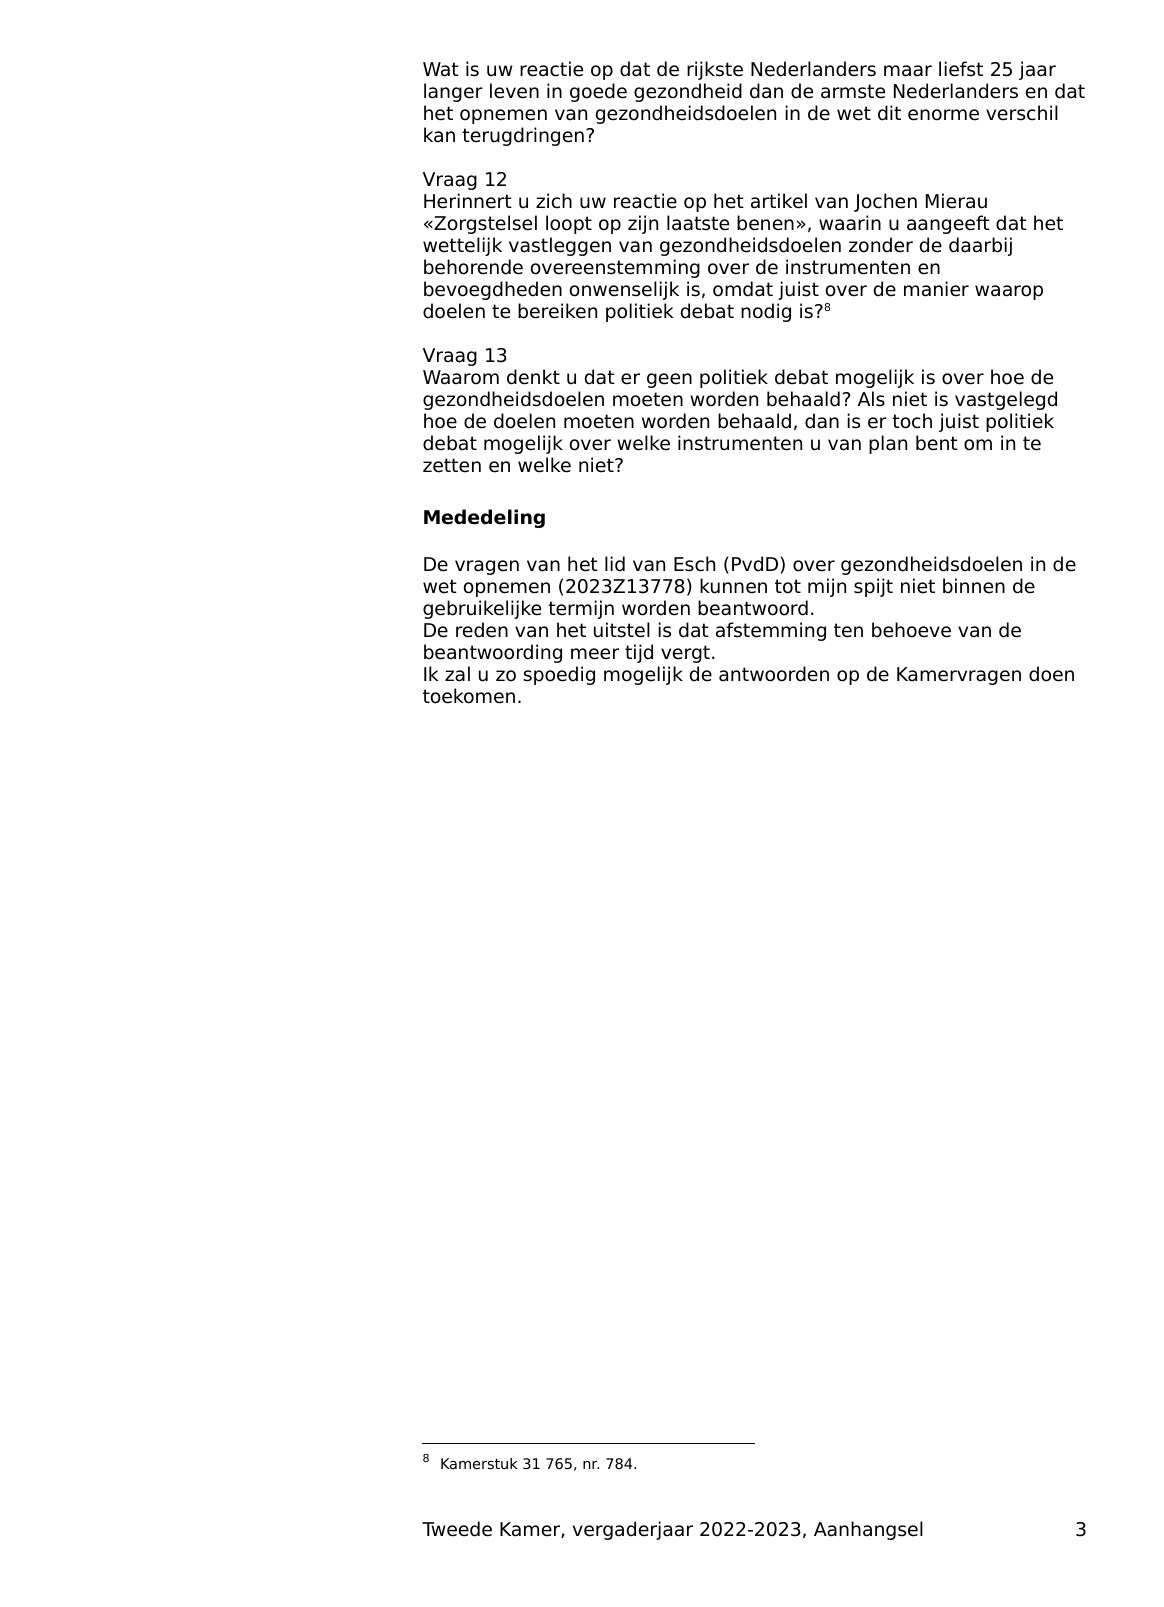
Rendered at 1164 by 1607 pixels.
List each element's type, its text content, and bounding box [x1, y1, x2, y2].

text Wat is uw reactie op dat de rijkste Nederlanders maar liefst 25 jaar langer leven in goede gezondheid dan de armste Nederlanders en dat het opnemen van gezondheidsdoelen in de wet dit enorme verschil kan terugdringen? [422, 59, 1087, 147]
text De reden van het uitstel is dat afstemming ten behoeve van de beantwoording meer tijd vergt. [422, 620, 1087, 664]
text Vraag 12 [422, 169, 1087, 191]
text De vragen van het lid van Esch (PvdD) over gezondheidsdoelen in de wet opnemen (2023Z13778) kunnen tot mijn spijt niet binnen de gebruikelijke termijn worden beantwoord. [422, 554, 1087, 620]
text Waarom denkt u dat er geen politiek debat mogelijk is over hoe de gezondheidsdoelen moeten worden behaald? Als niet is vastgelegd hoe de doelen moeten worden behaald, dan is er toch juist politiek debat mogelijk over welke instrumenten u van plan bent om in te zetten en welke niet? [422, 367, 1087, 477]
text Herinnert u zich uw reactie op het artikel van Jochen Mierau «Zorgstelsel loopt op zijn laatste benen», waarin u aangeeft dat het wettelijk vastleggen van gezondheidsdoelen zonder de daarbij behorende overeenstemming over de instrumenten en bevoegdheden onwenselijk is, omdat juist over de manier waarop doelen te bereiken politiek debat nodig is? [422, 191, 1087, 323]
text Ik zal u zo spoedig mogelijk de antwoorden op de Kamervragen doen toekomen. [422, 664, 1087, 708]
text Vraag 13 [422, 345, 1087, 367]
subtitle Mededeling [422, 507, 1087, 529]
text Kamerstuk 31 765, nr. 784. [422, 1452, 1087, 1474]
